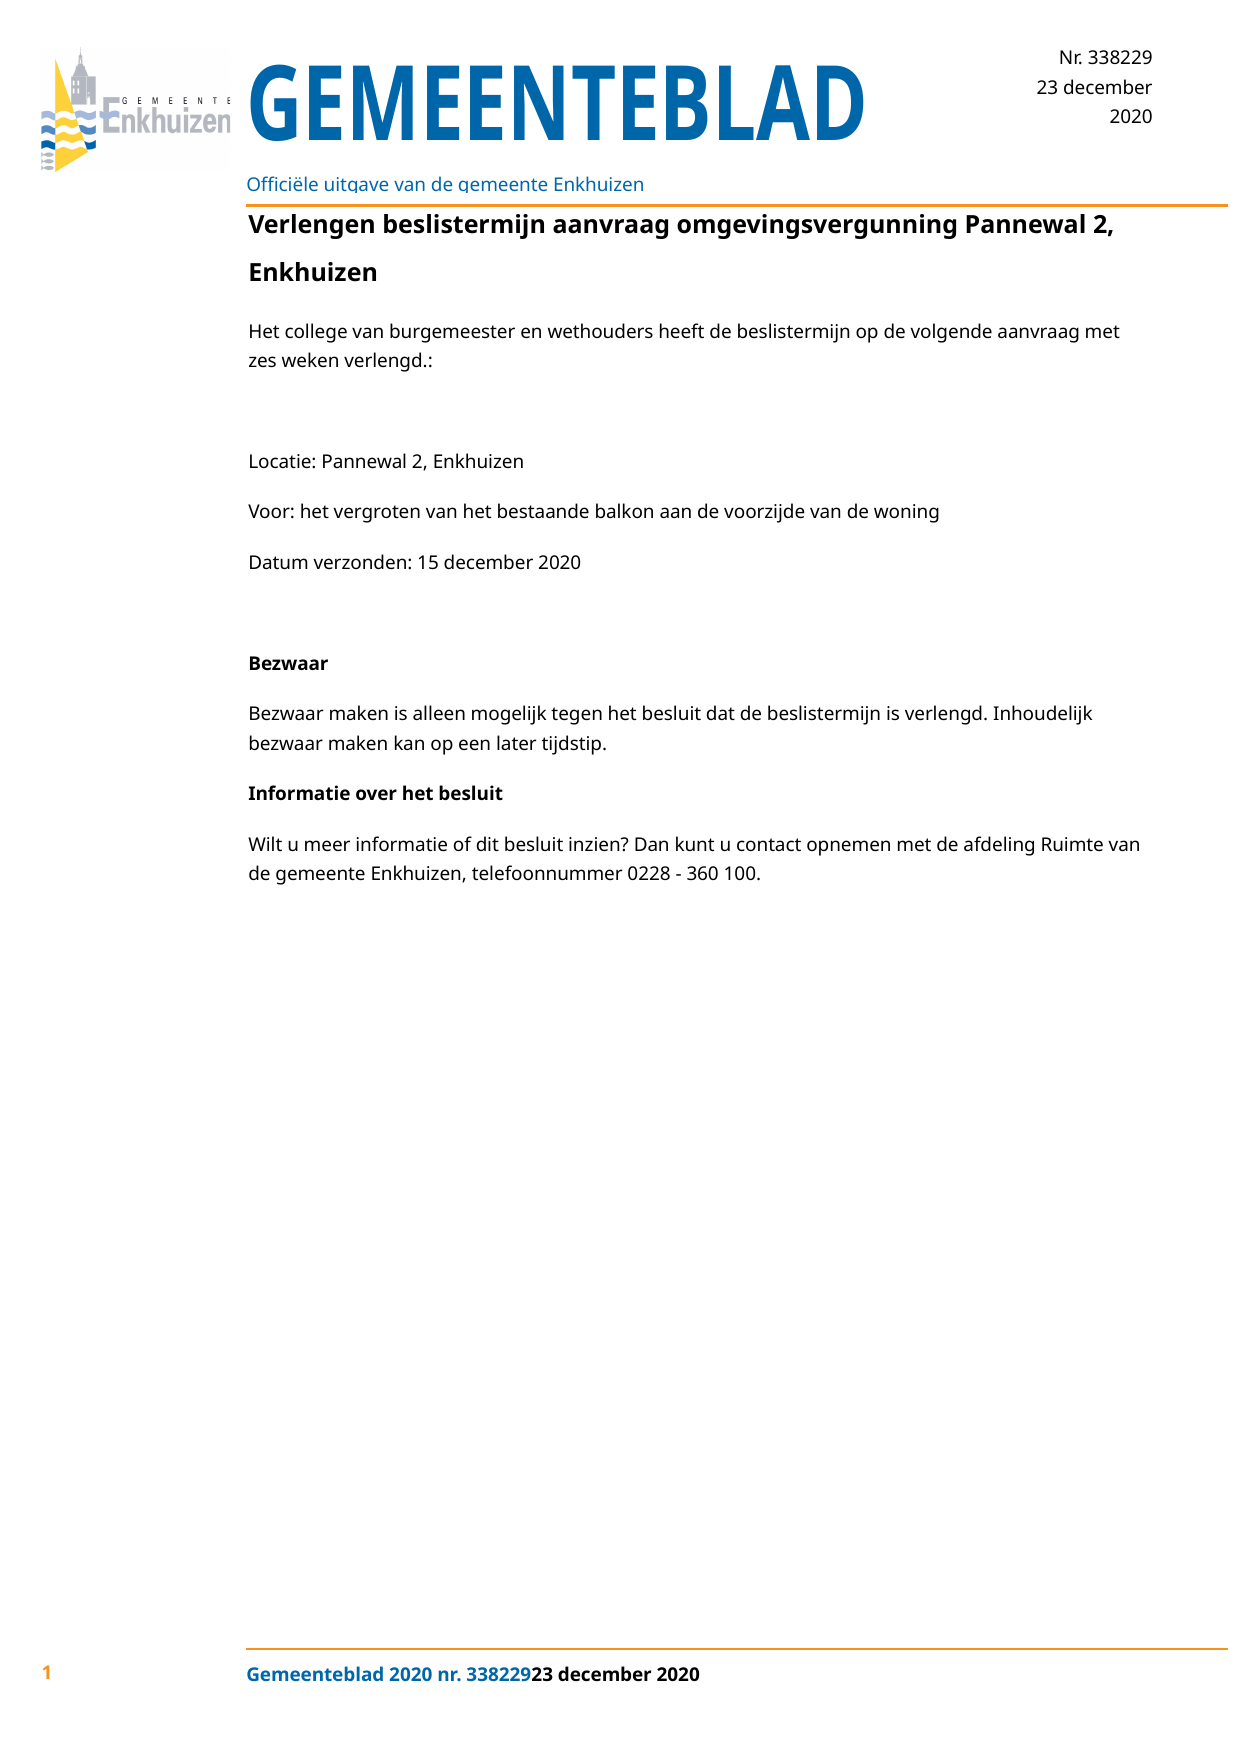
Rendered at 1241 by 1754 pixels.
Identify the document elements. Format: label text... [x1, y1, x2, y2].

text Datum verzonden: 15 december 2020 [248, 549, 1152, 575]
text Wilt u meer informatie of dit besluit inzien? Dan kunt u contact opnemen met de afdeling Ruimte van de gemeente Enkhuizen, telefoonnummer 0228 - 360 100. [248, 831, 1152, 886]
text Bezwaar [248, 650, 1152, 676]
text Informatie over het besluit [248, 780, 1152, 806]
picture [41, 47, 231, 172]
text Verlengen beslistermijn aanvraag omgevingsvergunning Pannewal 2, Enkhuizen [248, 207, 1152, 288]
text Het college van burgemeester en wethouders heeft de beslistermijn op de volgende aanvraag met zes weken verlengd.: [248, 318, 1152, 373]
text Bezwaar maken is alleen mogelijk tegen het besluit dat de beslistermijn is verlengd. Inhoudelijk bezwaar maken kan op een later tijdstip. [248, 700, 1152, 756]
text Voor: het vergroten van het bestaande balkon aan de voorzijde van de woning [248, 499, 1152, 524]
text Locatie: Pannewal 2, Enkhuizen [248, 448, 1152, 474]
